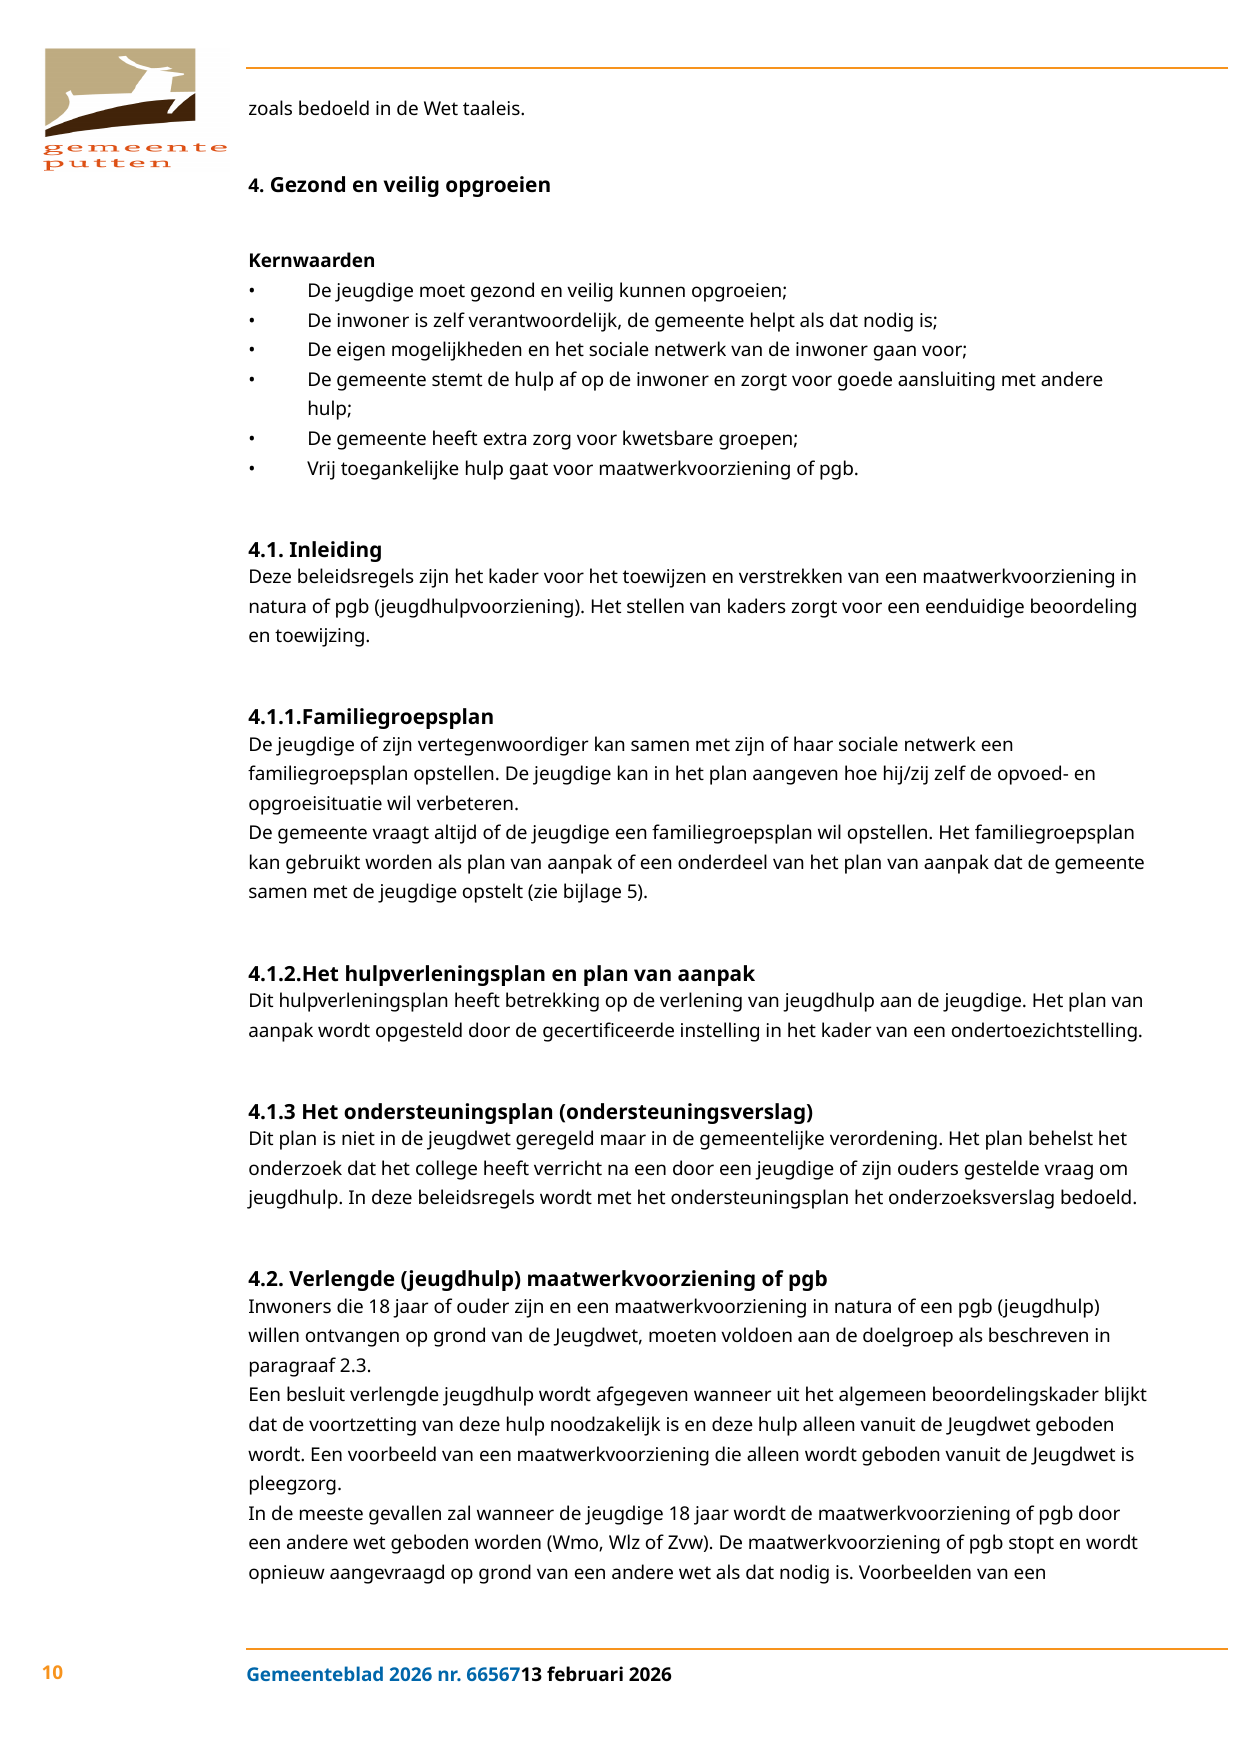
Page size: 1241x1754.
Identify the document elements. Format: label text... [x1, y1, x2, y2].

text 4.1.3 Het ondersteuningsplan (ondersteuningsverslag) [248, 1097, 1152, 1125]
text 4.1.1.Familiegroepsplan [248, 702, 1152, 731]
text Kernwaarden [248, 248, 1152, 273]
list De jeugdige moet gezond en veilig kunnen opgroeien; [248, 277, 1152, 303]
list De inwoner is zelf verantwoordelijk, de gemeente helpt als dat nodig is; [248, 307, 1152, 333]
list De gemeente stemt de hulp af op de inwoner en zorgt voor goede aansluiting met andere hulp; [248, 366, 1152, 421]
text Deze beleidsregels zijn het kader voor het toewijzen en verstrekken van een maatwerkvoorziening in natura of pgb (jeugdhulpvoorziening). Het stellen van kaders zorgt voor een eenduidige beoordeling en toewijzing. [248, 563, 1152, 648]
text zoals bedoeld in de Wet taaleis. [248, 95, 1152, 121]
text Een besluit verlengde jeugdhulp wordt afgegeven wanneer uit het algemeen beoordelingskader blijkt dat de voortzetting van deze hulp noodzakelijk is en deze hulp alleen vanuit de Jeugdwet geboden wordt. Een voorbeeld van een maatwerkvoorziening die alleen wordt geboden vanuit de Jeugdwet is pleegzorg. [248, 1382, 1152, 1496]
text De gemeente vraagt altijd of de jeugdige een familiegroepsplan wil opstellen. Het familiegroepsplan kan gebruikt worden als plan van aanpak of een onderdeel van het plan van aanpak dat de gemeente samen met de jeugdige opstelt (zie bijlage 5). [248, 819, 1152, 904]
text 4.2. Verlengde (jeugdhulp) maatwerkvoorziening of pgb [248, 1264, 1152, 1293]
text Inwoners die 18 jaar of ouder zijn en een maatwerkvoorziening in natura of een pgb (jeugdhulp) willen ontvangen op grond van de Jeugdwet, moeten voldoen aan de doelgroep als beschreven in paragraaf 2.3. [248, 1293, 1152, 1378]
list De eigen mogelijkheden en het sociale netwerk van de inwoner gaan voor; [248, 336, 1152, 362]
list De gemeente heeft extra zorg voor kwetsbare groepen; [248, 425, 1152, 451]
text Dit plan is niet in de jeugdwet geregeld maar in de gemeentelijke verordening. Het plan behelst het onderzoek dat het college heeft verricht na een door een jeugdige of zijn ouders gestelde vraag om jeugdhulp. In deze beleidsregels wordt met het ondersteuningsplan het onderzoeksverslag bedoeld. [248, 1125, 1152, 1210]
text De jeugdige of zijn vertegenwoordiger kan samen met zijn of haar sociale netwerk een familiegroepsplan opstellen. De jeugdige kan in het plan aangeven hoe hij/zij zelf de opvoed- en opgroeisituatie wil verbeteren. [248, 731, 1152, 816]
text 4.1.2.Het hulpverleningsplan en plan van aanpak [248, 959, 1152, 987]
list Vrij toegankelijke hulp gaat voor maatwerkvoorziening of pgb. [248, 455, 1152, 481]
text 4.1. Inleiding [248, 535, 1152, 563]
text 4. Gezond en veilig opgroeien [248, 170, 1152, 198]
text Dit hulpverleningsplan heeft betrekking op de verlening van jeugdhulp aan de jeugdige. Het plan van aanpak wordt opgesteld door de gecertificeerde instelling in het kader van een ondertoezichtstelling. [248, 987, 1152, 1042]
text In de meeste gevallen zal wanneer de jeugdige 18 jaar wordt de maatwerkvoorziening of pgb door een andere wet geboden worden (Wmo, Wlz of Zvw). De maatwerkvoorziening of pgb stopt en wordt opnieuw aangevraagd op grond van een andere wet als dat nodig is. Voorbeelden van een [248, 1500, 1152, 1585]
picture [41, 47, 231, 172]
